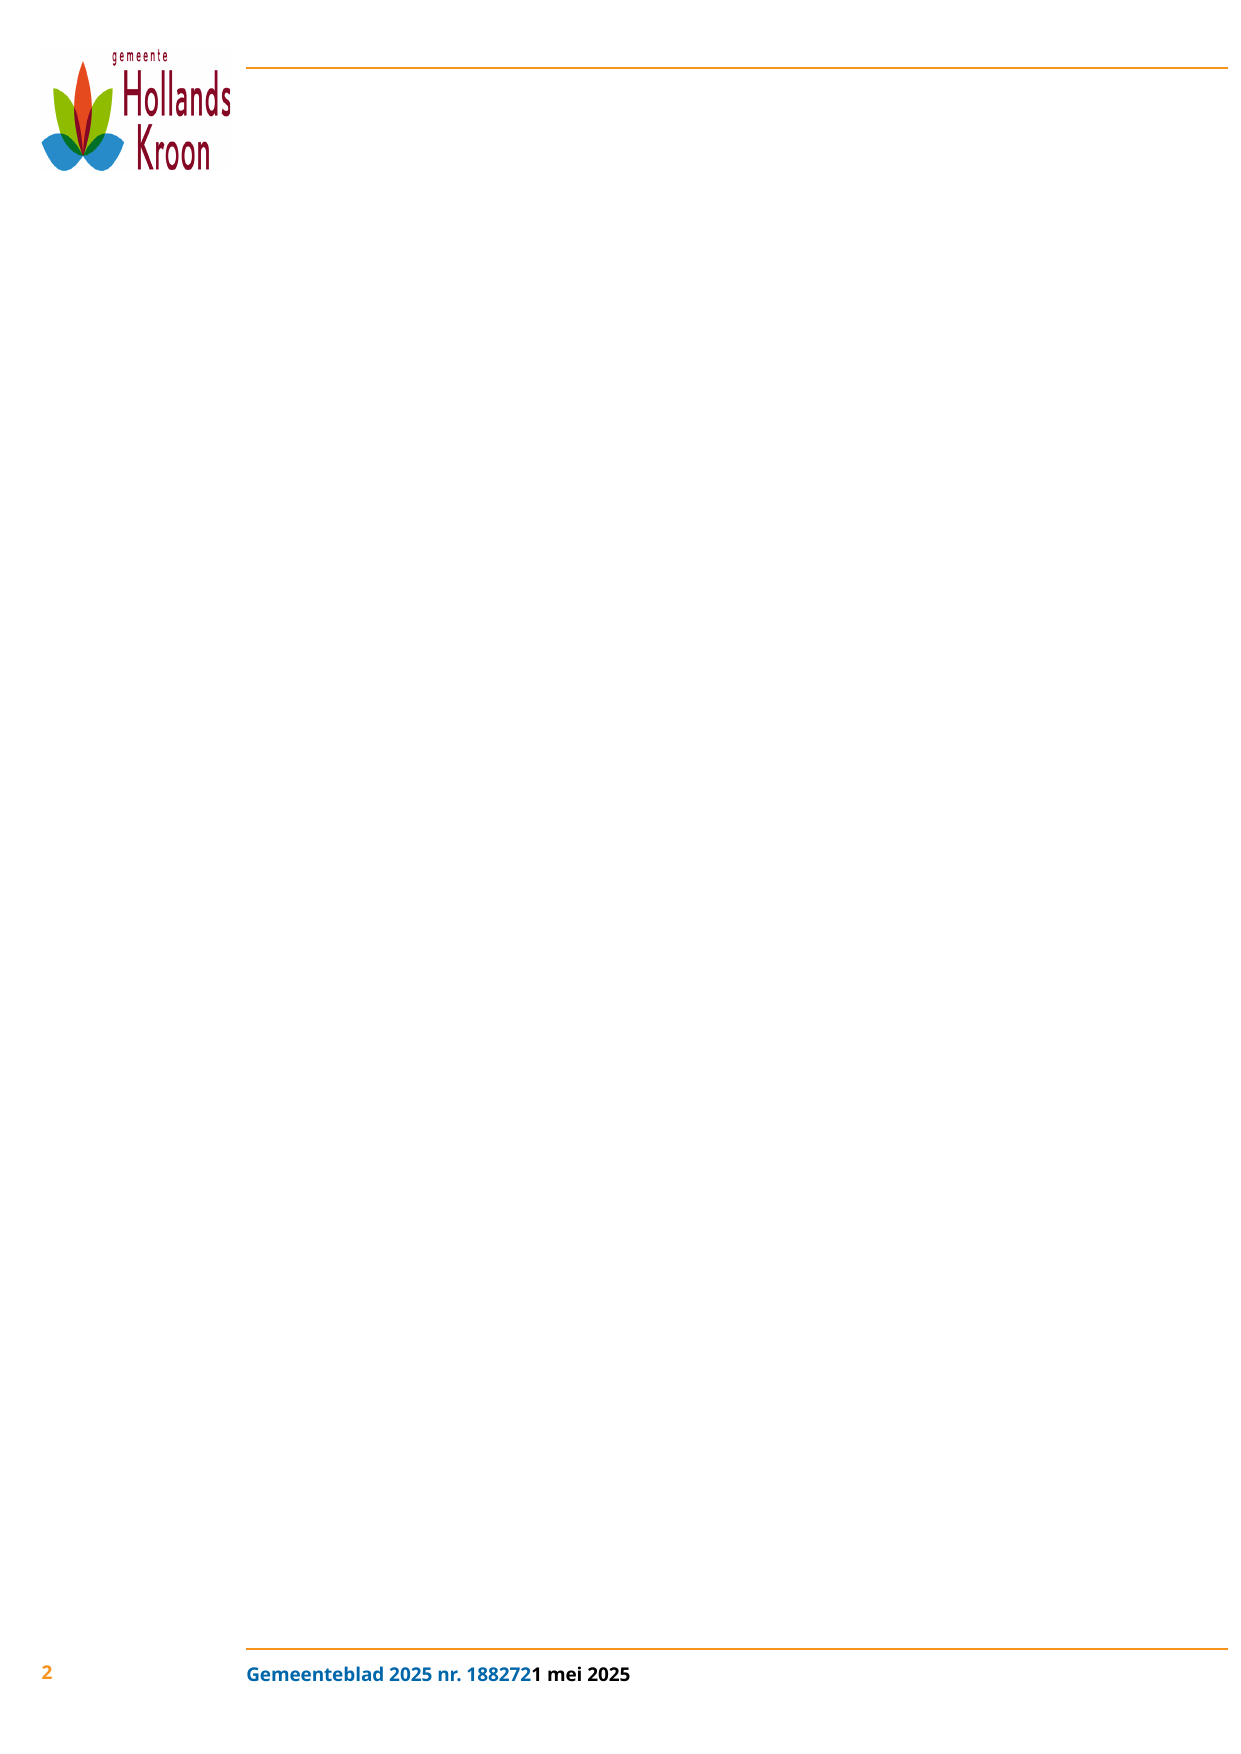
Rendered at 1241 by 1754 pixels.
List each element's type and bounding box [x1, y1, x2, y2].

picture [41, 47, 231, 172]
